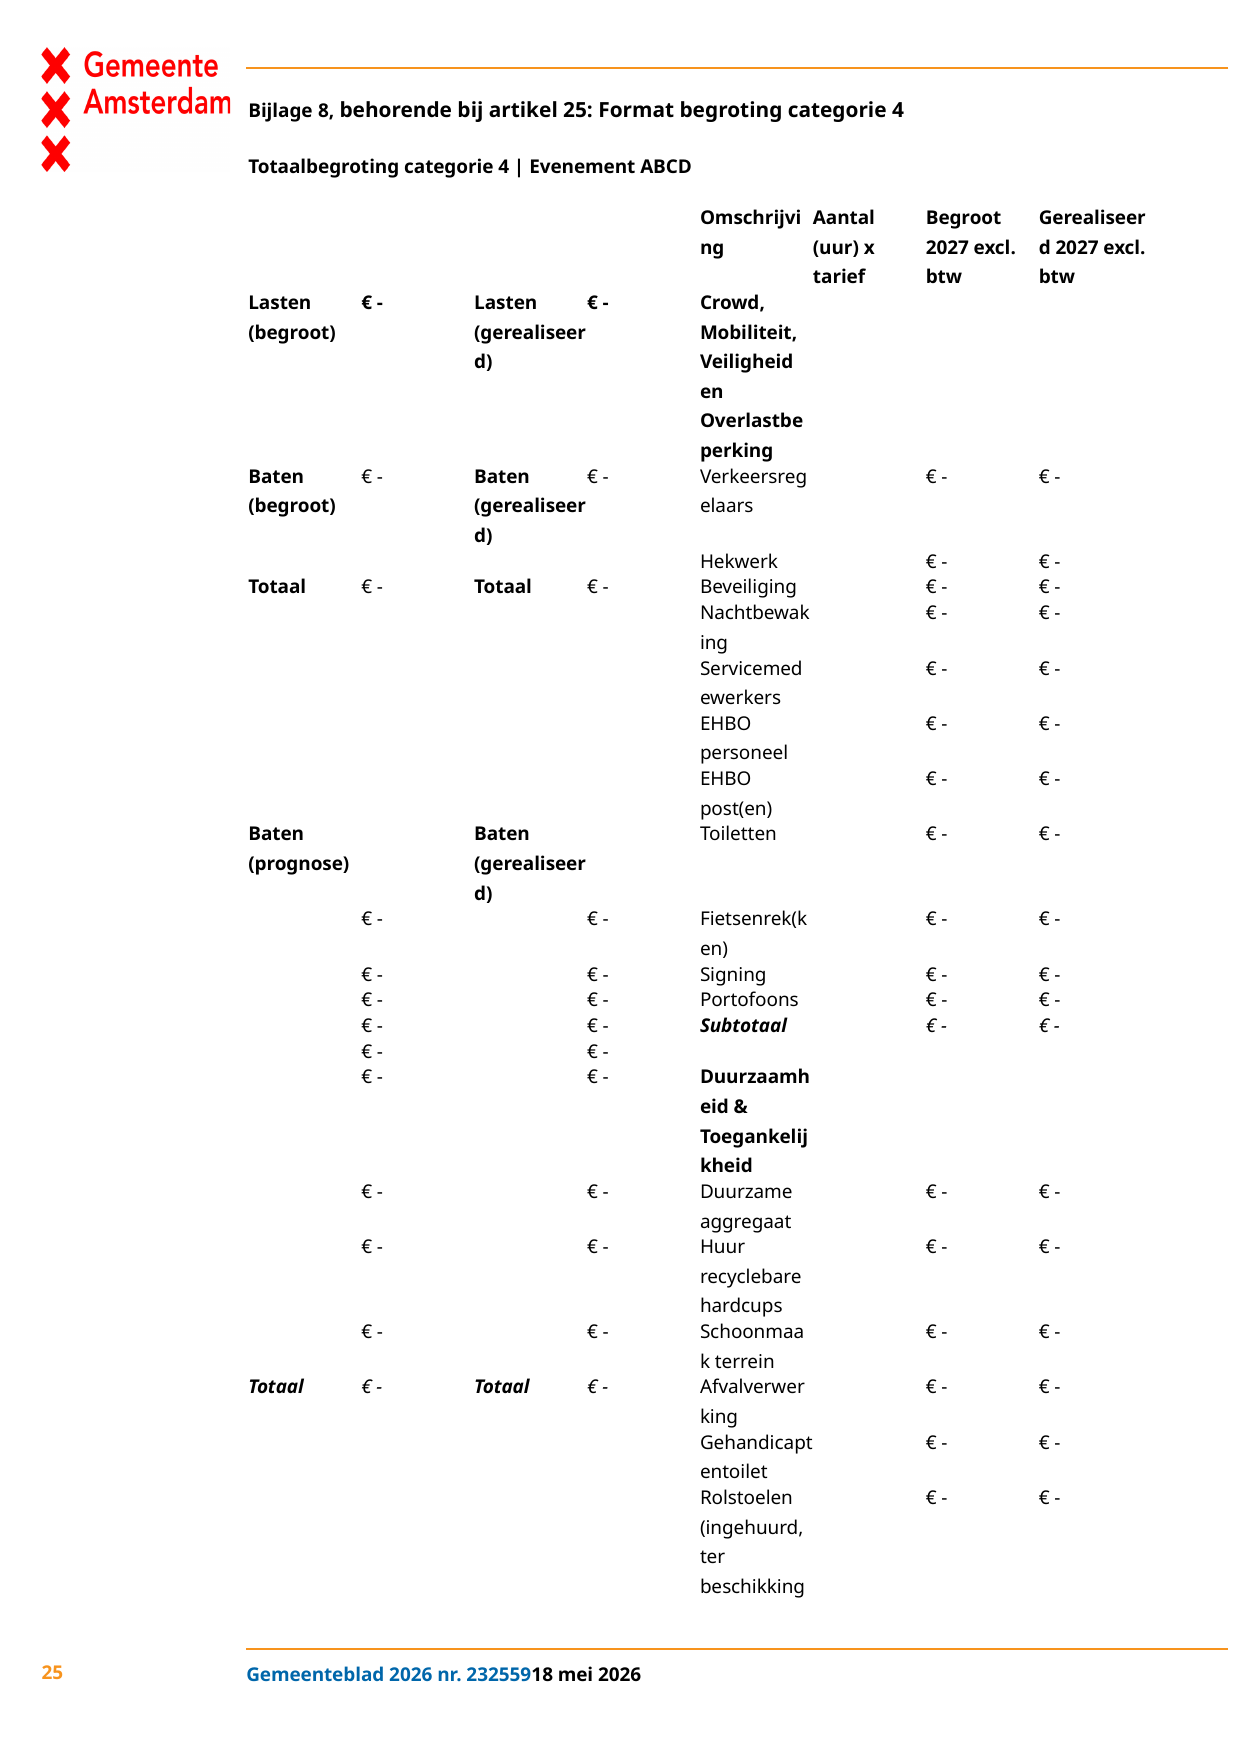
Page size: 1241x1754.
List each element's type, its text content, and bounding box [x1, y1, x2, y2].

table_cell € - [1039, 710, 1152, 765]
table_cell € - [361, 1038, 474, 1064]
table_cell € - [587, 1178, 700, 1233]
table_cell [813, 574, 926, 599]
table_cell € - [926, 548, 1038, 574]
table_cell Totaal [248, 574, 361, 599]
table_cell [587, 710, 700, 765]
table_cell [248, 179, 1152, 204]
table_cell [813, 961, 926, 987]
table_cell [248, 1012, 361, 1038]
table_cell € - [926, 1484, 1038, 1599]
table_cell € - [926, 1012, 1038, 1038]
table_cell Crowd, Mobiliteit, Veiligheid en Overlastbeperking [700, 289, 813, 463]
table_cell [248, 961, 361, 987]
table_cell [813, 765, 926, 821]
table_cell [813, 655, 926, 710]
table_cell [813, 906, 926, 961]
table_cell [813, 1374, 926, 1429]
text Bijlage 8, behorende bij artikel 25: Format begroting categorie 4 [248, 95, 1152, 123]
table_cell € - [1039, 765, 1152, 821]
table_cell € - [926, 987, 1038, 1012]
table_cell EHBO personeel [700, 710, 813, 765]
table_cell € - [926, 463, 1038, 548]
table_cell [248, 1319, 361, 1374]
table_cell € - [1039, 1429, 1152, 1484]
table_cell [474, 1178, 587, 1233]
table_cell € - [361, 289, 474, 463]
table_cell € - [1039, 1012, 1152, 1038]
table_cell € - [587, 1038, 700, 1064]
table_cell € - [587, 1012, 700, 1038]
table_cell [248, 1178, 361, 1233]
table_cell € - [1039, 1319, 1152, 1374]
table_cell [813, 1064, 926, 1178]
table_cell [813, 1012, 926, 1038]
table_cell € - [926, 1319, 1038, 1374]
table_cell € - [1039, 906, 1152, 961]
table_cell [813, 1038, 926, 1064]
table_cell € - [1039, 548, 1152, 574]
table_cell [813, 1484, 926, 1599]
table_cell Gehandicaptentoilet [700, 1429, 813, 1484]
table_cell Aantal (uur) x tarief [813, 205, 926, 289]
table_cell € - [1039, 1178, 1152, 1233]
table_cell [248, 599, 361, 655]
table_cell [474, 1038, 587, 1064]
table_cell Subtotaal [700, 1012, 813, 1038]
table_cell [248, 1234, 361, 1318]
table_cell [361, 765, 474, 821]
table_cell € - [361, 961, 474, 987]
table_cell [813, 599, 926, 655]
table_cell [813, 821, 926, 906]
table_cell [361, 548, 474, 574]
table_cell Fietsenrek(ken) [700, 906, 813, 961]
table_cell Begroot 2027 excl. btw [926, 205, 1038, 289]
table_cell € - [587, 1234, 700, 1318]
table_cell [700, 1038, 813, 1064]
table_cell Nachtbewaking [700, 599, 813, 655]
table_cell [813, 548, 926, 574]
table_cell [361, 821, 474, 906]
table_cell Omschrijving [700, 205, 813, 289]
table_cell [1039, 1064, 1152, 1178]
table_cell Hekwerk [700, 548, 813, 574]
table_cell € - [587, 1064, 700, 1178]
table_cell € - [587, 1319, 700, 1374]
table_cell [926, 1064, 1038, 1178]
table_cell Lasten (begroot) [248, 289, 361, 463]
table_cell € - [926, 821, 1038, 906]
table_cell [587, 599, 700, 655]
table_cell Rolstoelen (ingehuurd, ter beschikking [700, 1484, 813, 1599]
table_cell € - [361, 1234, 474, 1318]
table_cell € - [361, 1319, 474, 1374]
table_cell € - [361, 1178, 474, 1233]
table_cell € - [587, 961, 700, 987]
table_cell [248, 987, 361, 1012]
table_cell [474, 961, 587, 987]
table_cell € - [587, 463, 700, 548]
table_cell [474, 1319, 587, 1374]
picture [41, 47, 231, 172]
table_cell [813, 1234, 926, 1318]
table_cell Schoonmaak terrein [700, 1319, 813, 1374]
table_cell € - [361, 987, 474, 1012]
table_cell € - [361, 906, 474, 961]
table_cell [248, 1429, 474, 1599]
table_cell € - [587, 574, 700, 599]
table_cell € - [361, 1374, 474, 1429]
table_cell € - [1039, 961, 1152, 987]
table_cell € - [587, 906, 700, 961]
table_cell [813, 463, 926, 548]
table_cell Beveiliging [700, 574, 813, 599]
table_cell [361, 655, 474, 710]
table_cell Totaal [248, 1374, 361, 1429]
table_cell € - [1039, 599, 1152, 655]
table_cell Baten (begroot) [248, 463, 361, 548]
table_cell € - [926, 655, 1038, 710]
table_cell € - [587, 987, 700, 1012]
table_cell Portofoons [700, 987, 813, 1012]
table_cell [1039, 289, 1152, 463]
table_cell € - [1039, 655, 1152, 710]
table_cell [1039, 1038, 1152, 1064]
table_cell € - [1039, 574, 1152, 599]
table_cell [248, 205, 700, 289]
table_cell € - [587, 289, 700, 463]
table_cell Toiletten [700, 821, 813, 906]
table_cell Verkeersregelaars [700, 463, 813, 548]
table_cell € - [926, 710, 1038, 765]
table_cell [474, 1012, 587, 1038]
table_cell € - [1039, 463, 1152, 548]
table_cell [474, 1429, 700, 1599]
table_cell € - [1039, 1234, 1152, 1318]
table_cell Servicemedewerkers [700, 655, 813, 710]
table_cell € - [1039, 1374, 1152, 1429]
table_cell [474, 1234, 587, 1318]
table_cell Lasten (gerealiseerd) [474, 289, 587, 463]
table_cell [248, 906, 361, 961]
table_cell € - [361, 463, 474, 548]
table_cell [587, 548, 700, 574]
table_cell [474, 710, 587, 765]
table_cell [926, 289, 1038, 463]
table_cell € - [926, 574, 1038, 599]
table_cell € - [1039, 821, 1152, 906]
table_cell € - [926, 1374, 1038, 1429]
table_cell € - [926, 765, 1038, 821]
table_cell Baten (gerealiseerd) [474, 463, 587, 548]
table_cell Duurzame aggregaat [700, 1178, 813, 1233]
table_cell [248, 548, 361, 574]
table_cell Afvalverwerking [700, 1374, 813, 1429]
table_cell [587, 765, 700, 821]
table_cell € - [361, 1012, 474, 1038]
table_cell [248, 655, 361, 710]
table_cell € - [926, 1178, 1038, 1233]
table_cell € - [1039, 1484, 1152, 1599]
table_cell [926, 1038, 1038, 1064]
table_cell [813, 710, 926, 765]
table_cell [813, 987, 926, 1012]
table_cell EHBO post(en) [700, 765, 813, 821]
table_cell Baten (prognose) [248, 821, 361, 906]
table_cell € - [926, 599, 1038, 655]
table_cell [813, 289, 926, 463]
table_cell [248, 1038, 361, 1064]
table_cell [474, 655, 587, 710]
table_cell [248, 765, 361, 821]
table_cell [587, 821, 700, 906]
table_cell [474, 906, 587, 961]
table_cell [474, 599, 587, 655]
table_cell [813, 1319, 926, 1374]
table_cell Huur recyclebare hardcups [700, 1234, 813, 1318]
table_cell Baten (gerealiseerd) [474, 821, 587, 906]
table_cell € - [361, 1064, 474, 1178]
table_cell Totaal [474, 1374, 587, 1429]
table_cell Totaal [474, 574, 587, 599]
table_cell [474, 1064, 587, 1178]
table_cell Gerealiseerd 2027 excl. btw [1039, 205, 1152, 289]
table_cell Duurzaamheid & Toegankelijkheid [700, 1064, 813, 1178]
table_cell [361, 599, 474, 655]
table_cell [248, 710, 361, 765]
table_cell [813, 1429, 926, 1484]
table_cell € - [926, 1429, 1038, 1484]
table_cell € - [1039, 987, 1152, 1012]
table_cell [474, 548, 587, 574]
table_cell [474, 765, 587, 821]
table_cell € - [926, 1234, 1038, 1318]
table_cell € - [926, 906, 1038, 961]
table_cell € - [361, 574, 474, 599]
table_cell [248, 1064, 361, 1178]
table_cell [361, 710, 474, 765]
table_cell [474, 987, 587, 1012]
table_cell € - [587, 1374, 700, 1429]
table_cell € - [926, 961, 1038, 987]
table_cell [587, 655, 700, 710]
table_cell [813, 1178, 926, 1233]
table_cell Signing [700, 961, 813, 987]
table_header Totaalbegroting categorie 4 | Evenement ABCD [248, 153, 1152, 179]
